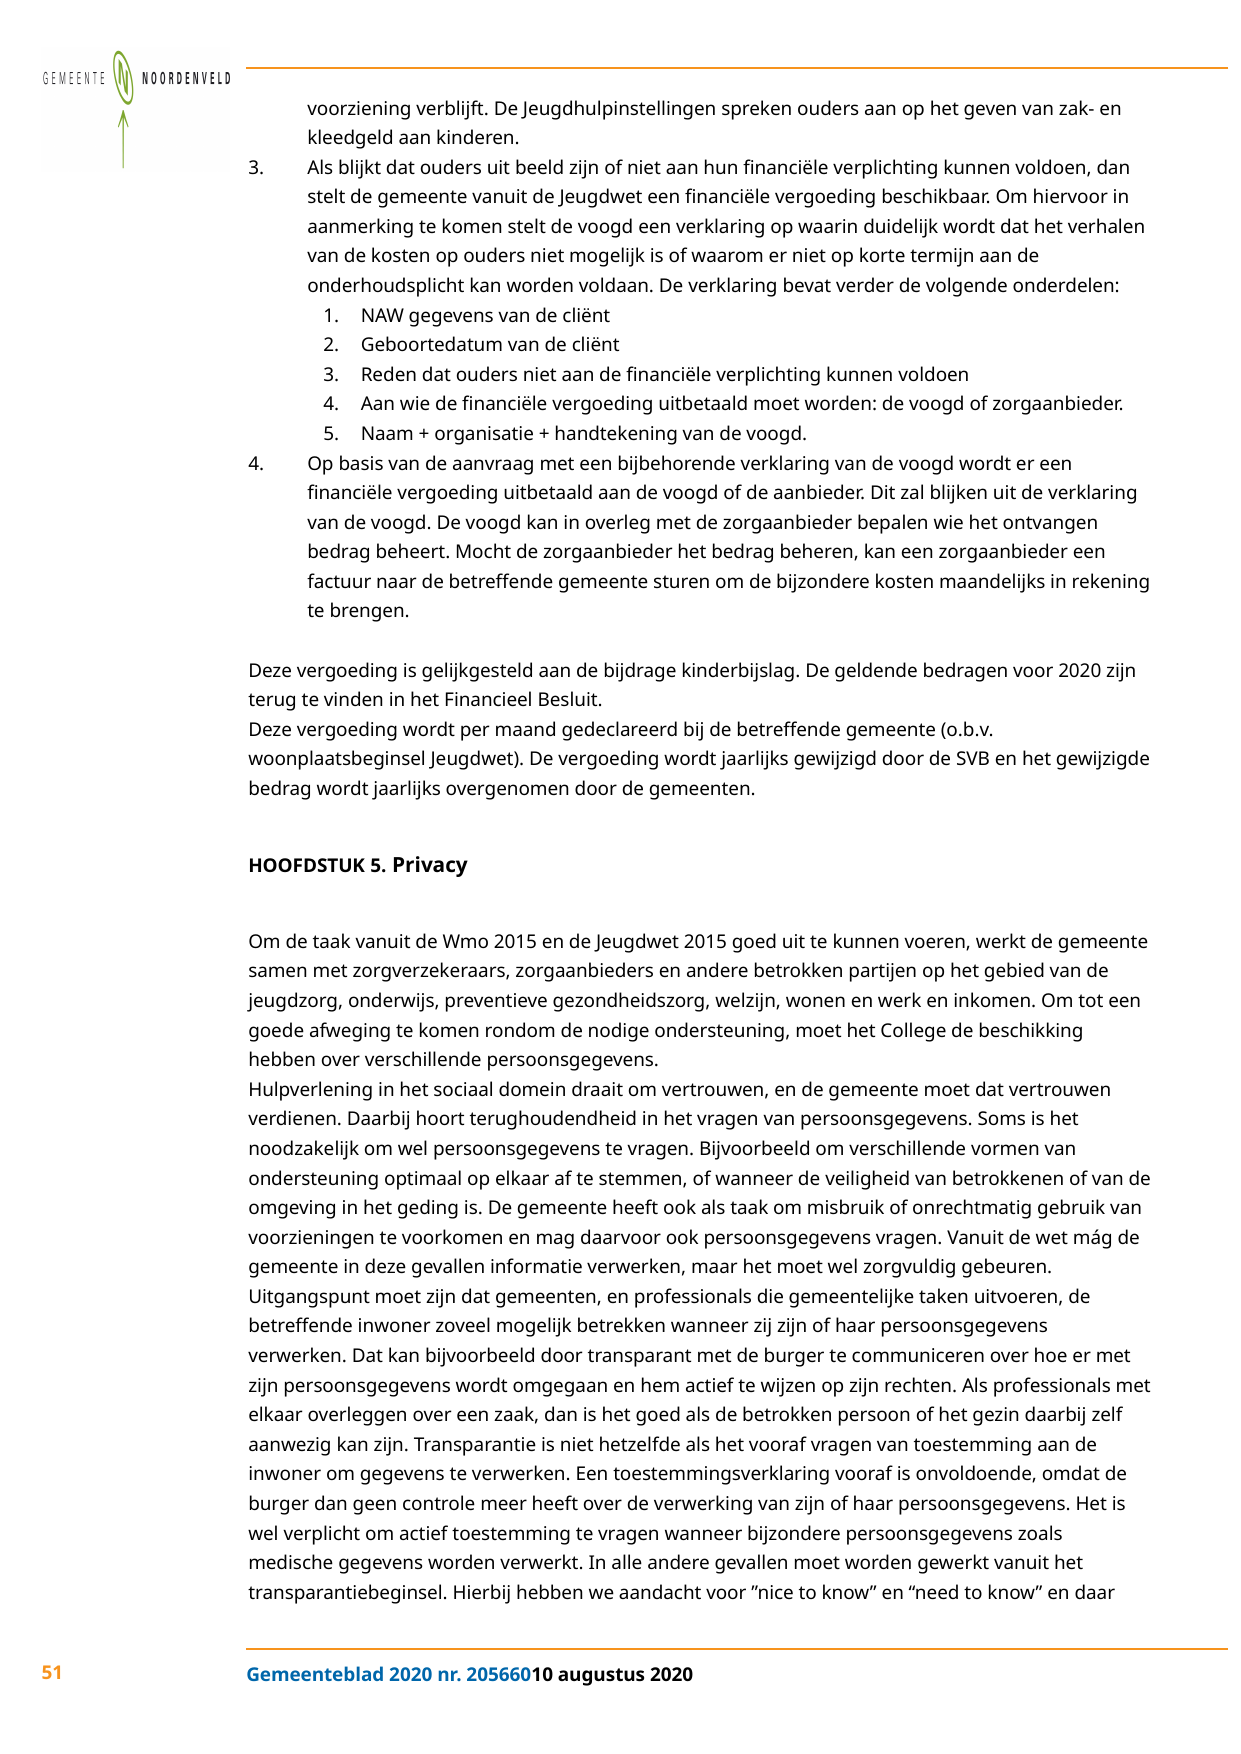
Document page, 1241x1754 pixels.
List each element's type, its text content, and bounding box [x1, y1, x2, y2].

text woonplaatsbeginsel Jeugdwet). De vergoeding wordt jaarlijks gewijzigd door de SVB en het gewijzigde bedrag wordt jaarlijks overgenomen door de gemeenten. [248, 746, 1152, 801]
list NAW gegevens van de cliënt [323, 302, 1152, 328]
picture [41, 47, 231, 172]
text Deze vergoeding wordt per maand gedeclareerd bij de betreffende gemeente (o.b.v. [248, 716, 1152, 742]
list voorziening verblijft. De Jeugdhulpinstellingen spreken ouders aan op het geven van zak- en kleedgeld aan kinderen. [248, 95, 1152, 150]
list Naam + organisatie + handtekening van de voogd. [323, 420, 1152, 446]
list Aan wie de financiële vergoeding uitbetaald moet worden: de voogd of zorgaanbieder. [323, 391, 1152, 416]
list Op basis van de aanvraag met een bijbehorende verklaring van de voogd wordt er een financiële vergoeding uitbetaald aan de voogd of de aanbieder. Dit zal blijken uit de verklaring van de voogd. De voogd kan in overleg met de zorgaanbieder bepalen wie het ontvangen bedrag beheert. Mocht de zorgaanbieder het bedrag beheren, kan een zorgaanbieder een factuur naar de betreffende gemeente sturen om de bijzondere kosten maandelijks in rekening te brengen. [248, 450, 1152, 623]
text Om de taak vanuit de Wmo 2015 en de Jeugdwet 2015 goed uit te kunnen voeren, werkt de gemeente samen met zorgverzekeraars, zorgaanbieders en andere betrokken partijen op het gebied van de jeugdzorg, onderwijs, preventieve gezondheidszorg, welzijn, wonen en werk en inkomen. Om tot een goede afweging te komen rondom de nodige ondersteuning, moet het College de beschikking hebben over verschillende persoonsgegevens. [248, 928, 1152, 1072]
text Uitgangspunt moet zijn dat gemeenten, en professionals die gemeentelijke taken uitvoeren, de betreffende inwoner zoveel mogelijk betrekken wanneer zij zijn of haar persoonsgegevens verwerken. Dat kan bijvoorbeeld door transparant met de burger te communiceren over hoe er met zijn persoonsgegevens wordt omgegaan en hem actief te wijzen op zijn rechten. Als professionals met elkaar overleggen over een zaak, dan is het goed als de betrokken persoon of het gezin daarbij zelf aanwezig kan zijn. Transparantie is niet hetzelfde als het vooraf vragen van toestemming aan de inwoner om gegevens te verwerken. Een toestemmingsverklaring vooraf is onvoldoende, omdat de burger dan geen controle meer heeft over de verwerking van zijn of haar persoonsgegevens. Het is wel verplicht om actief toestemming te vragen wanneer bijzondere persoonsgegevens zoals medische gegevens worden verwerkt. In alle andere gevallen moet worden gewerkt vanuit het transparantiebeginsel. Hierbij hebben we aandacht voor ”nice to know” en “need to know” en daar [248, 1283, 1152, 1605]
list Als blijkt dat ouders uit beeld zijn of niet aan hun financiële verplichting kunnen voldoen, dan stelt de gemeente vanuit de Jeugdwet een financiële vergoeding beschikbaar. Om hiervoor in aanmerking te komen stelt de voogd een verklaring op waarin duidelijk wordt dat het verhalen van de kosten op ouders niet mogelijk is of waarom er niet op korte termijn aan de onderhoudsplicht kan worden voldaan. De verklaring bevat verder de volgende onderdelen: [248, 154, 1152, 298]
list Reden dat ouders niet aan de financiële verplichting kunnen voldoen [323, 361, 1152, 387]
text Hulpverlening in het sociaal domein draait om vertrouwen, en de gemeente moet dat vertrouwen verdienen. Daarbij hoort terughoudendheid in het vragen van persoonsgegevens. Soms is het noodzakelijk om wel persoonsgegevens te vragen. Bijvoorbeeld om verschillende vormen van ondersteuning optimaal op elkaar af te stemmen, of wanneer de veiligheid van betrokkenen of van de omgeving in het geding is. De gemeente heeft ook als taak om misbruik of onrechtmatig gebruik van voorzieningen te voorkomen en mag daarvoor ook persoonsgegevens vragen. Vanuit de wet mág de gemeente in deze gevallen informatie verwerken, maar het moet wel zorgvuldig gebeuren. [248, 1076, 1152, 1279]
text Deze vergoeding is gelijkgesteld aan de bijdrage kinderbijslag. De geldende bedragen voor 2020 zijn terug te vinden in het Financieel Besluit. [248, 657, 1152, 712]
text HOOFDSTUK 5. Privacy [248, 850, 1152, 879]
list Geboortedatum van de cliënt [323, 331, 1152, 357]
